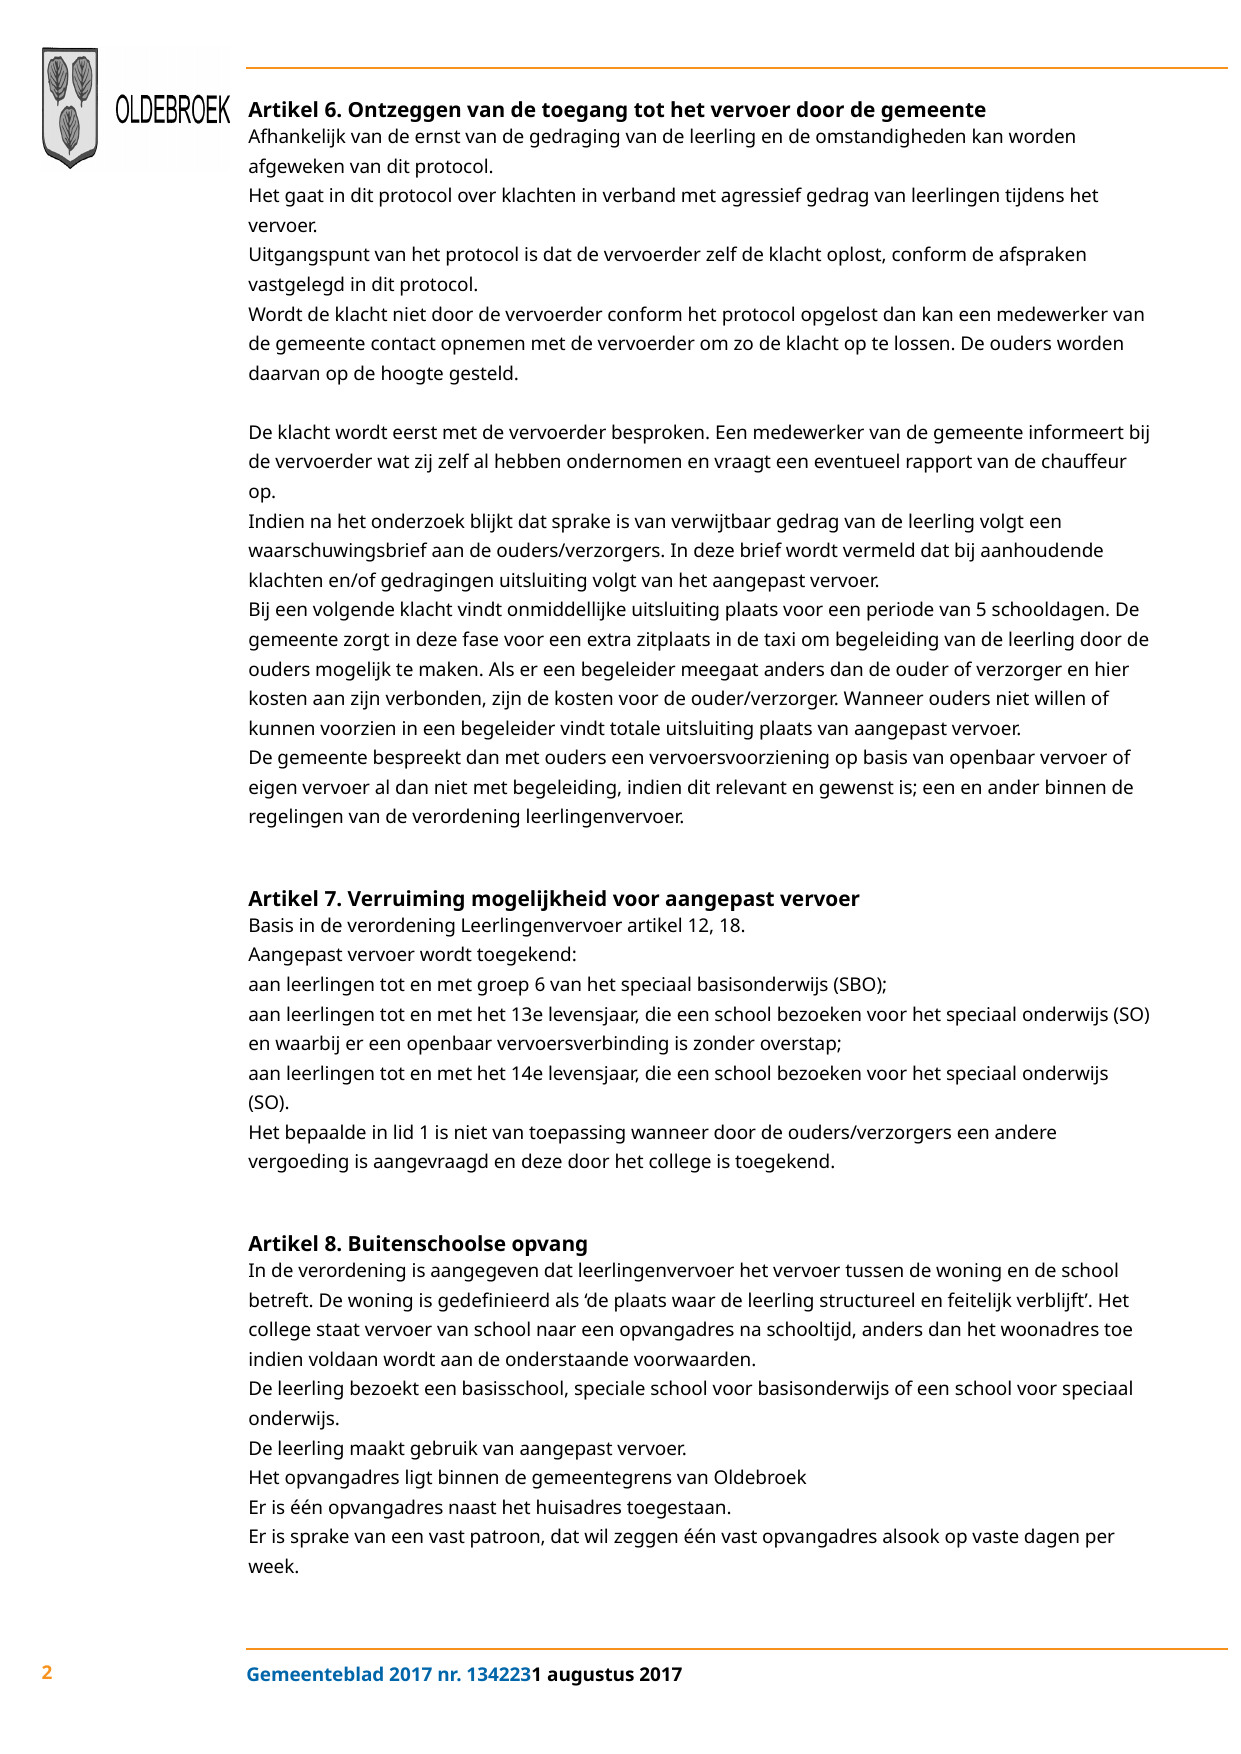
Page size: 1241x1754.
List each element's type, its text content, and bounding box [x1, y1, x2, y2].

text Het gaat in dit protocol over klachten in verband met agressief gedrag van leerlingen tijdens het vervoer. [248, 182, 1152, 238]
text Artikel 8. Buitenschoolse opvang [248, 1229, 1152, 1257]
picture [41, 47, 231, 172]
text Artikel 6. Ontzeggen van de toegang tot het vervoer door de gemeente [248, 95, 1152, 123]
text Bij een volgende klacht vindt onmiddellijke uitsluiting plaats voor een periode van 5 schooldagen. De gemeente zorgt in deze fase voor een extra zitplaats in de taxi om begeleiding van de leerling door de ouders mogelijk te maken. Als er een begeleider meegaat anders dan de ouder of verzorger en hier kosten aan zijn verbonden, zijn de kosten voor de ouder/verzorger. Wanneer ouders niet willen of kunnen voorzien in een begeleider vindt totale uitsluiting plaats van aangepast vervoer. [248, 597, 1152, 741]
text De leerling bezoekt een basisschool, speciale school voor basisonderwijs of een school voor speciaal onderwijs. [248, 1376, 1152, 1431]
text Er is sprake van een vast patroon, dat wil zeggen één vast opvangadres alsook op vaste dagen per week. [248, 1523, 1152, 1579]
text Afhankelijk van de ernst van de gedraging van de leerling en de omstandigheden kan worden afgeweken van dit protocol. [248, 123, 1152, 178]
text Aangepast vervoer wordt toegekend: [248, 942, 1152, 967]
text De klacht wordt eerst met de vervoerder besproken. Een medewerker van de gemeente informeert bij de vervoerder wat zij zelf al hebben ondernomen en vraagt een eventueel rapport van de chauffeur op. [248, 419, 1152, 504]
text Indien na het onderzoek blijkt dat sprake is van verwijtbaar gedrag van de leerling volgt een waarschuwingsbrief aan de ouders/verzorgers. In deze brief wordt vermeld dat bij aanhoudende klachten en/of gedragingen uitsluiting volgt van het aangepast vervoer. [248, 508, 1152, 593]
text De gemeente bespreekt dan met ouders een vervoersvoorziening op basis van openbaar vervoer of eigen vervoer al dan niet met begeleiding, indien dit relevant en gewenst is; een en ander binnen de regelingen van de verordening leerlingenvervoer. [248, 744, 1152, 829]
text aan leerlingen tot en met het 14e levensjaar, die een school bezoeken voor het speciaal onderwijs (SO). [248, 1060, 1152, 1115]
text In de verordening is aangegeven dat leerlingenvervoer het vervoer tussen de woning en de school betreft. De woning is gedefinieerd als ‘de plaats waar de leerling structureel en feitelijk verblijft’. Het college staat vervoer van school naar een opvangadres na schooltijd, anders dan het woonadres toe indien voldaan wordt aan de onderstaande voorwaarden. [248, 1257, 1152, 1372]
text aan leerlingen tot en met groep 6 van het speciaal basisonderwijs (SBO); [248, 971, 1152, 997]
text Wordt de klacht niet door de vervoerder conform het protocol opgelost dan kan een medewerker van de gemeente contact opnemen met de vervoerder om zo de klacht op te lossen. De ouders worden daarvan op de hoogte gesteld. [248, 301, 1152, 386]
text Het bepaalde in lid 1 is niet van toepassing wanneer door de ouders/verzorgers een andere vergoeding is aangevraagd en deze door het college is toegekend. [248, 1119, 1152, 1174]
text Uitgangspunt van het protocol is dat de vervoerder zelf de klacht oplost, conform de afspraken vastgelegd in dit protocol. [248, 242, 1152, 297]
text aan leerlingen tot en met het 13e levensjaar, die een school bezoeken voor het speciaal onderwijs (SO) en waarbij er een openbaar vervoersverbinding is zonder overstap; [248, 1001, 1152, 1056]
text Artikel 7. Verruiming mogelijkheid voor aangepast vervoer [248, 884, 1152, 912]
text Het opvangadres ligt binnen de gemeentegrens van Oldebroek [248, 1464, 1152, 1490]
text Basis in de verordening Leerlingenvervoer artikel 12, 18. [248, 912, 1152, 938]
text De leerling maakt gebruik van aangepast vervoer. [248, 1435, 1152, 1460]
text Er is één opvangadres naast het huisadres toegestaan. [248, 1494, 1152, 1519]
